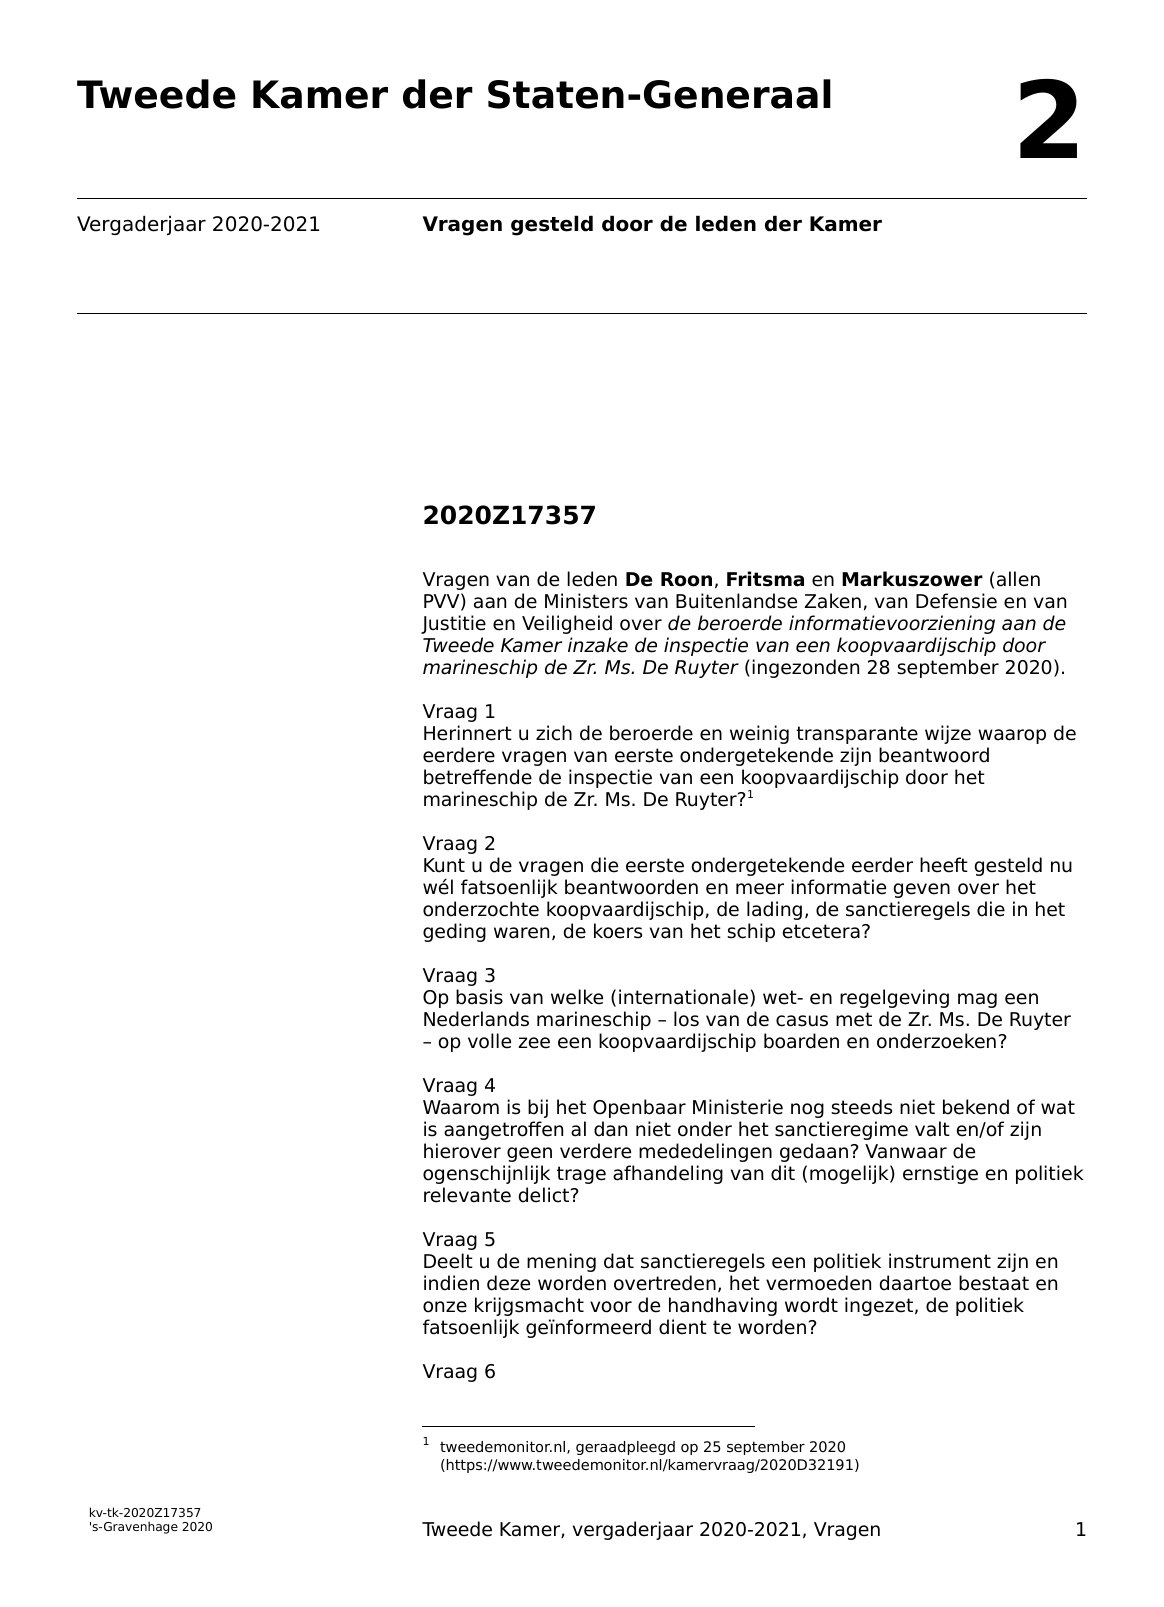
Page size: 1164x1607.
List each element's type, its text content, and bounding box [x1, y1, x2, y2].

text Op basis van welke (internationale) wet- en regelgeving mag een Nederlands marineschip – los van de casus met de Zr. Ms. De Ruyter – op volle zee een koopvaardijschip boarden en onderzoeken? [422, 987, 1087, 1053]
table_cell Vragen gesteld door de leden der Kamer [422, 199, 1087, 313]
text Vraag 2 [422, 833, 1087, 855]
text Vraag 3 [422, 965, 1087, 987]
text Vraag 6 [422, 1361, 1087, 1383]
text Vragen van de leden De Roon, Fritsma en Markuszower (allen PVV) aan de Ministers van Buitenlandse Zaken, van Defensie en van Justitie en Veiligheid over de beroerde informatievoorziening aan de Tweede Kamer inzake de inspectie van een koopvaardijschip door marineschip de Zr. Ms. De Ruyter (ingezonden 28 september 2020). [422, 569, 1087, 679]
text 's-Gravenhage 2020 [88, 1520, 323, 1534]
text tweedemonitor.nl, geraadpleegd op 25 september 2020 (https://www.tweedemonitor.nl/kamervraag/2020D32191) [422, 1435, 1087, 1474]
text Waarom is bij het Openbaar Ministerie nog steeds niet bekend of wat is aangetroffen al dan niet onder het sanctieregime valt en/of zijn hierover geen verdere mededelingen gedaan? Vanwaar de ogenschijnlijk trage afhandeling van dit (mogelijk) ernstige en politiek relevante delict? [422, 1097, 1087, 1207]
text 2020Z17357 [422, 501, 1087, 531]
text Vraag 5 [422, 1229, 1087, 1251]
text Vraag 4 [422, 1075, 1087, 1097]
table_header 2 [886, 59, 1087, 198]
text kv-tk-2020Z17357 [88, 1506, 323, 1520]
text Herinnert u zich de beroerde en weinig transparante wijze waarop de eerdere vragen van eerste ondergetekende zijn beantwoord betreffende de inspectie van een koopvaardijschip door het marineschip de Zr. Ms. De Ruyter? [422, 723, 1087, 811]
text Deelt u de mening dat sanctieregels een politiek instrument zijn en indien deze worden overtreden, het vermoeden daartoe bestaat en onze krijgsmacht voor de handhaving wordt ingezet, de politiek fatsoenlijk geïnformeerd dient te worden? [422, 1251, 1087, 1339]
text Vraag 1 [422, 701, 1087, 723]
text Kunt u de vragen die eerste ondergetekende eerder heeft gesteld nu wél fatsoenlijk beantwoorden en meer informatie geven over het onderzochte koopvaardijschip, de lading, de sanctieregels die in het geding waren, de koers van het schip etcetera? [422, 855, 1087, 943]
table_cell Vergaderjaar 2020-2021 [77, 199, 422, 313]
table_header Tweede Kamer der Staten-Generaal [77, 59, 886, 198]
